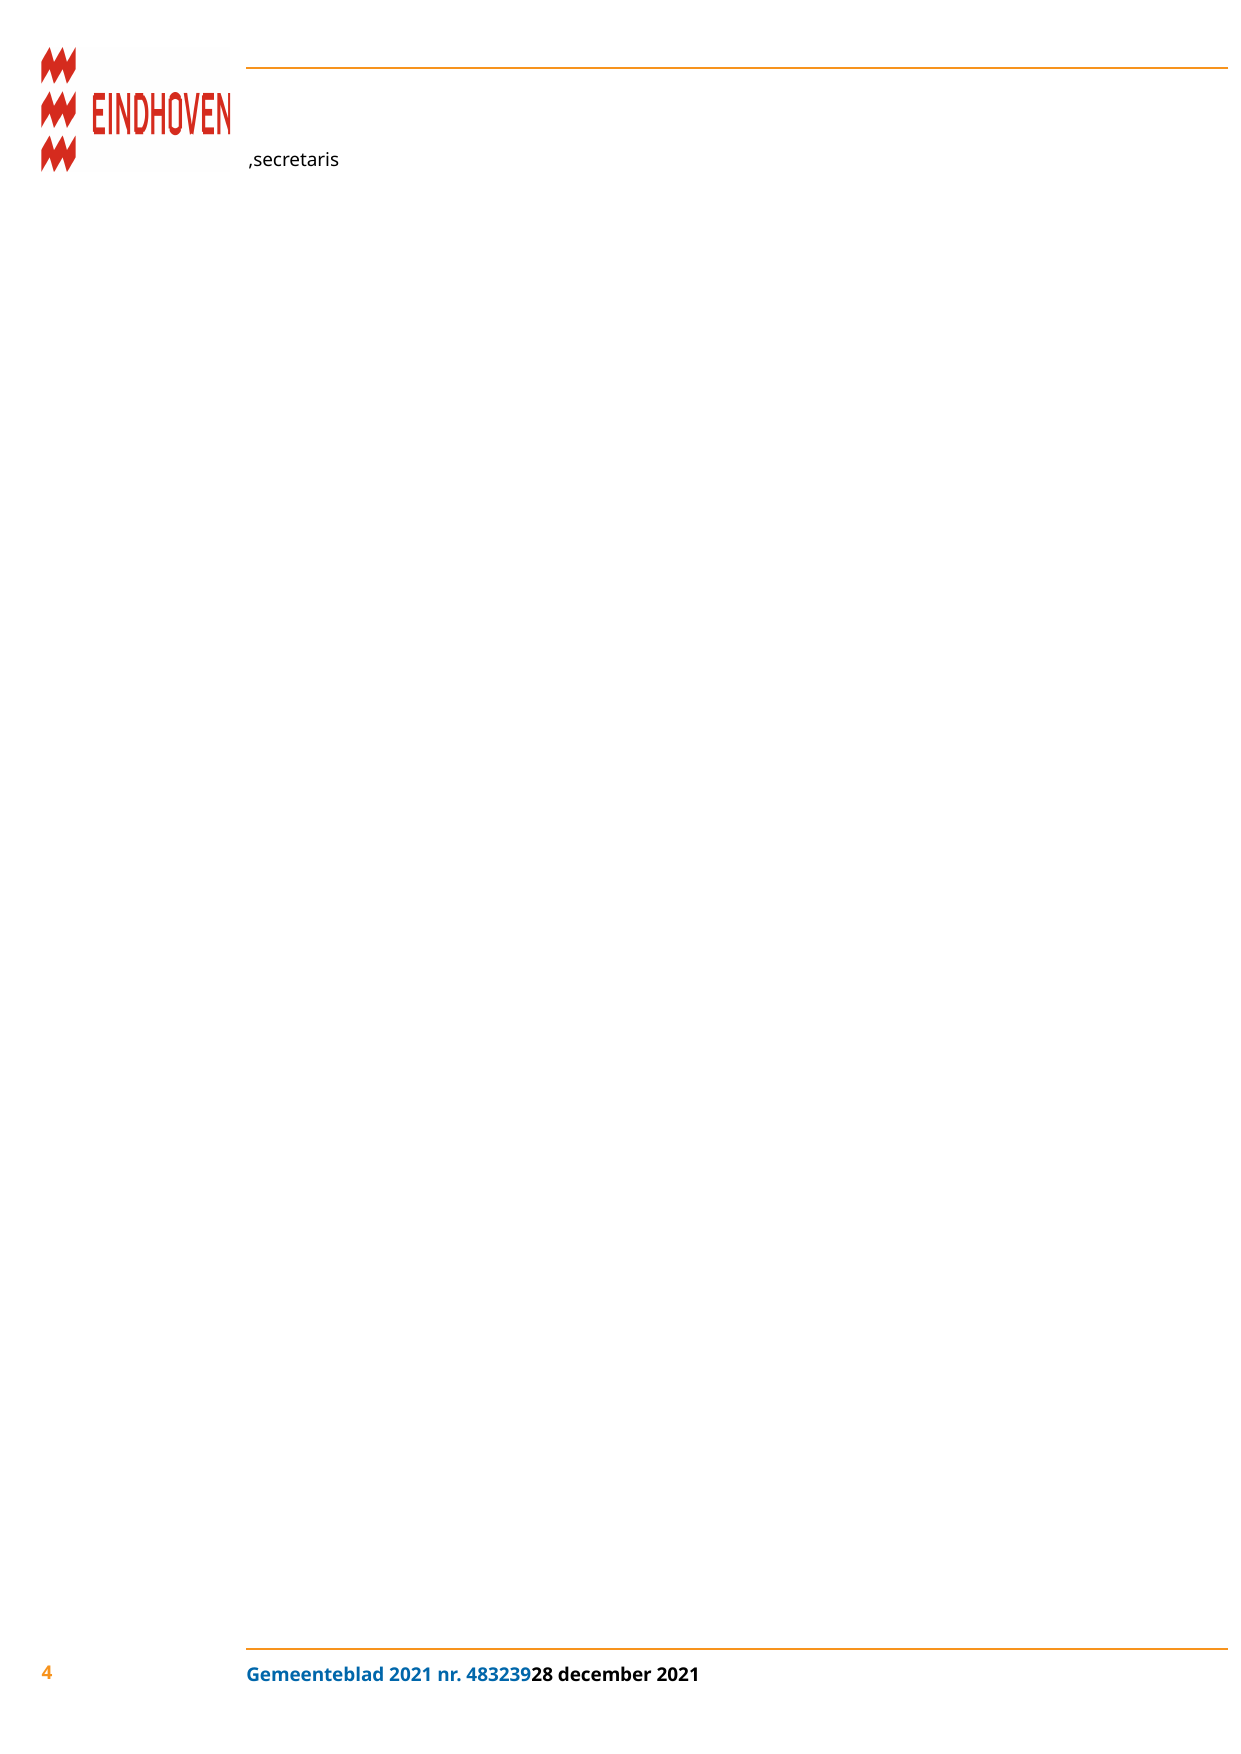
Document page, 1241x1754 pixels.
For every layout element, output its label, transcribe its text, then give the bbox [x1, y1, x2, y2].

text ,secretaris [248, 146, 1152, 172]
picture [41, 47, 231, 172]
